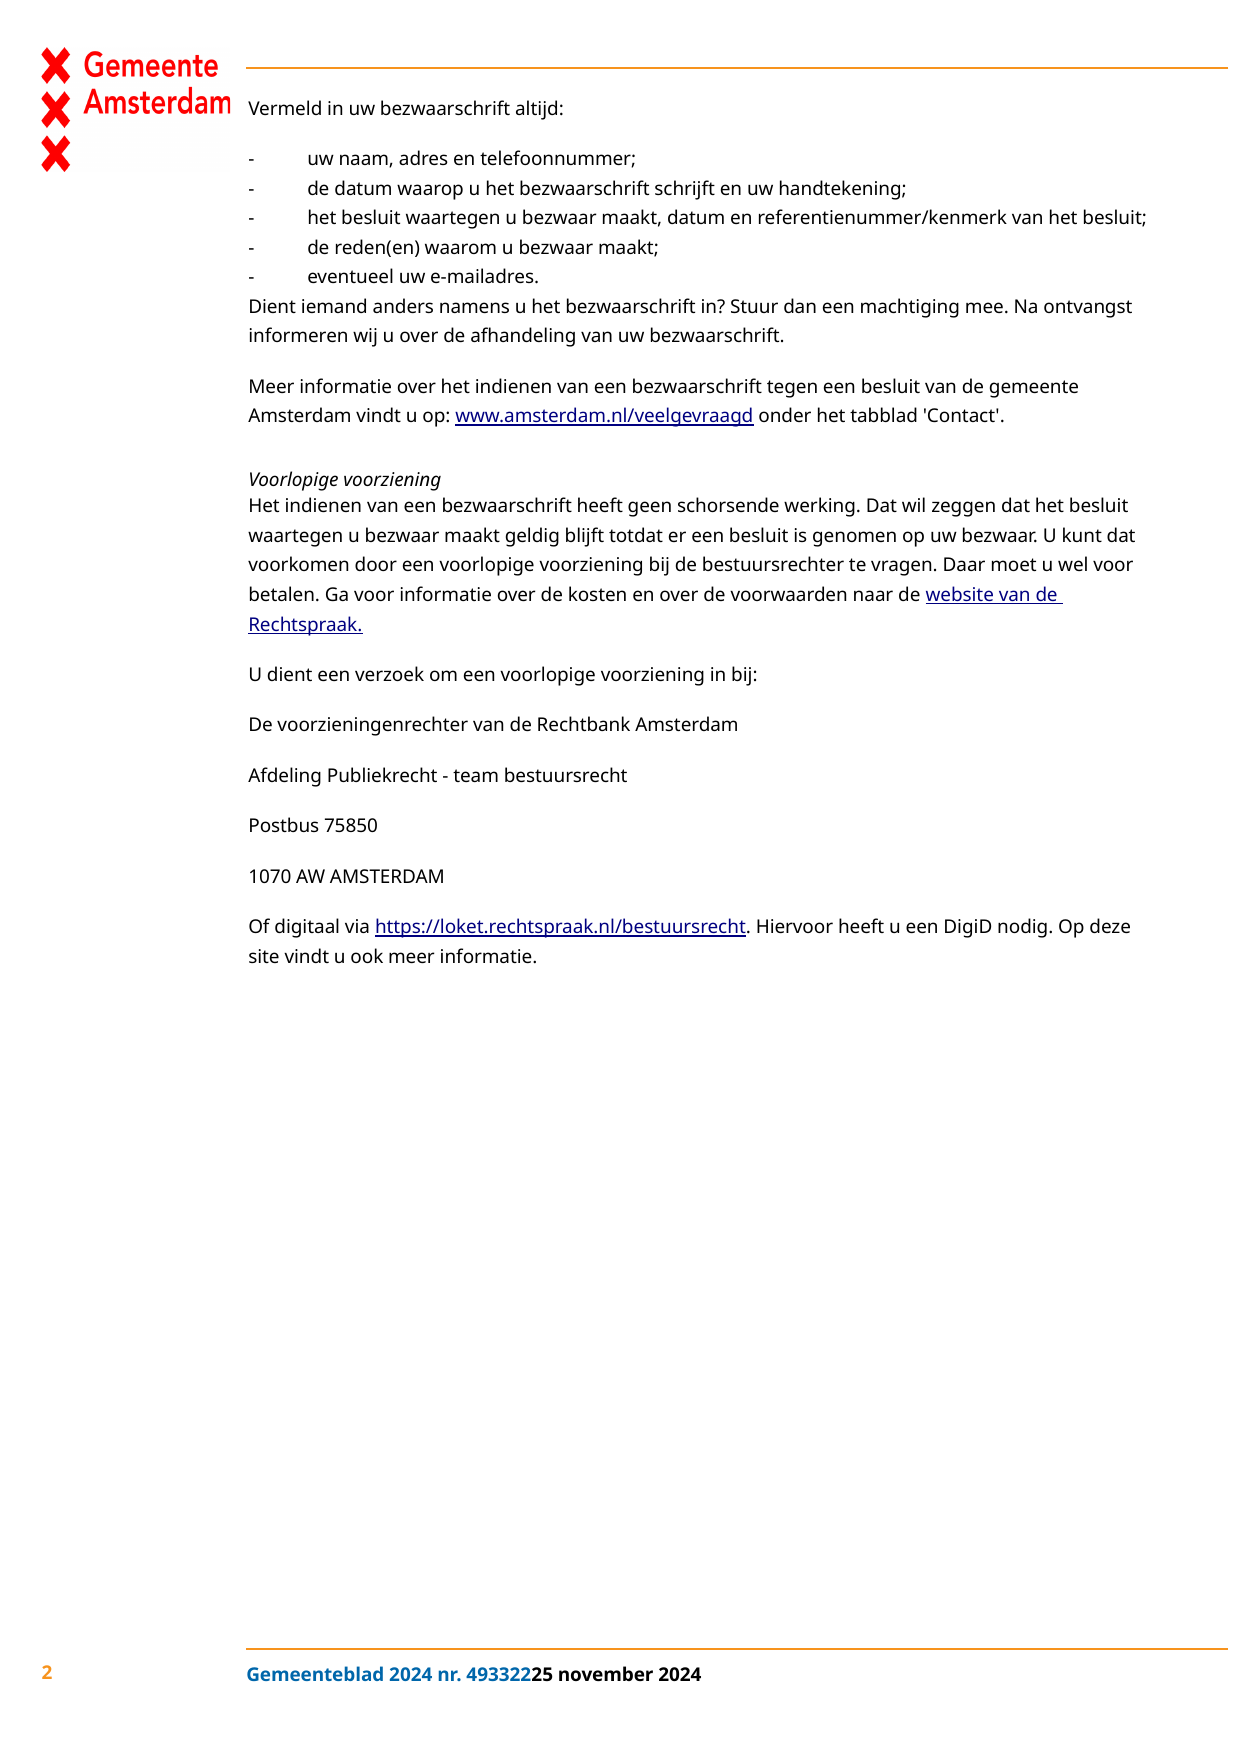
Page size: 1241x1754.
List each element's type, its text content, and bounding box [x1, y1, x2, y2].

text Het indienen van een bezwaarschrift heeft geen schorsende werking. Dat wil zeggen dat het besluit waartegen u bezwaar maakt geldig blijft totdat er een besluit is genomen op uw bezwaar. U kunt dat voorkomen door een voorlopige voorziening bij de bestuursrechter te vragen. Daar moet u wel voor betalen. Ga voor informatie over de kosten en over de voorwaarden naar de website van de Rechtspraak. [248, 492, 1152, 636]
text Meer informatie over het indienen van een bezwaarschrift tegen een besluit van de gemeente Amsterdam vindt u op: www.amsterdam.nl/veelgevraagd onder het tabblad 'Contact'. [248, 373, 1152, 428]
list de reden(en) waarom u bezwaar maakt; [248, 234, 1152, 260]
text Postbus 75850 [248, 812, 1152, 838]
list de datum waarop u het bezwaarschrift schrijft en uw handtekening; [248, 175, 1152, 201]
picture [41, 47, 231, 172]
text 1070 AW AMSTERDAM [248, 863, 1152, 888]
text Vermeld in uw bezwaarschrift altijd: [248, 95, 1152, 121]
text De voorzieningenrechter van de Rechtbank Amsterdam [248, 712, 1152, 737]
list het besluit waartegen u bezwaar maakt, datum en referentienummer/kenmerk van het besluit; [248, 204, 1152, 230]
text Dient iemand anders namens u het bezwaarschrift in? Stuur dan een machtiging mee. Na ontvangst informeren wij u over de afhandeling van uw bezwaarschrift. [248, 293, 1152, 348]
text Voorlopige voorziening [248, 467, 1152, 492]
text Afdeling Publiekrecht - team bestuursrecht [248, 762, 1152, 788]
list uw naam, adres en telefoonnummer; [248, 145, 1152, 171]
text Of digitaal via https://loket.rechtspraak.nl/bestuursrecht. Hiervoor heeft u een DigiD nodig. Op deze site vindt u ook meer informatie. [248, 913, 1152, 968]
text U dient een verzoek om een voorlopige voorziening in bij: [248, 661, 1152, 687]
list eventueel uw e-mailadres. [248, 263, 1152, 289]
